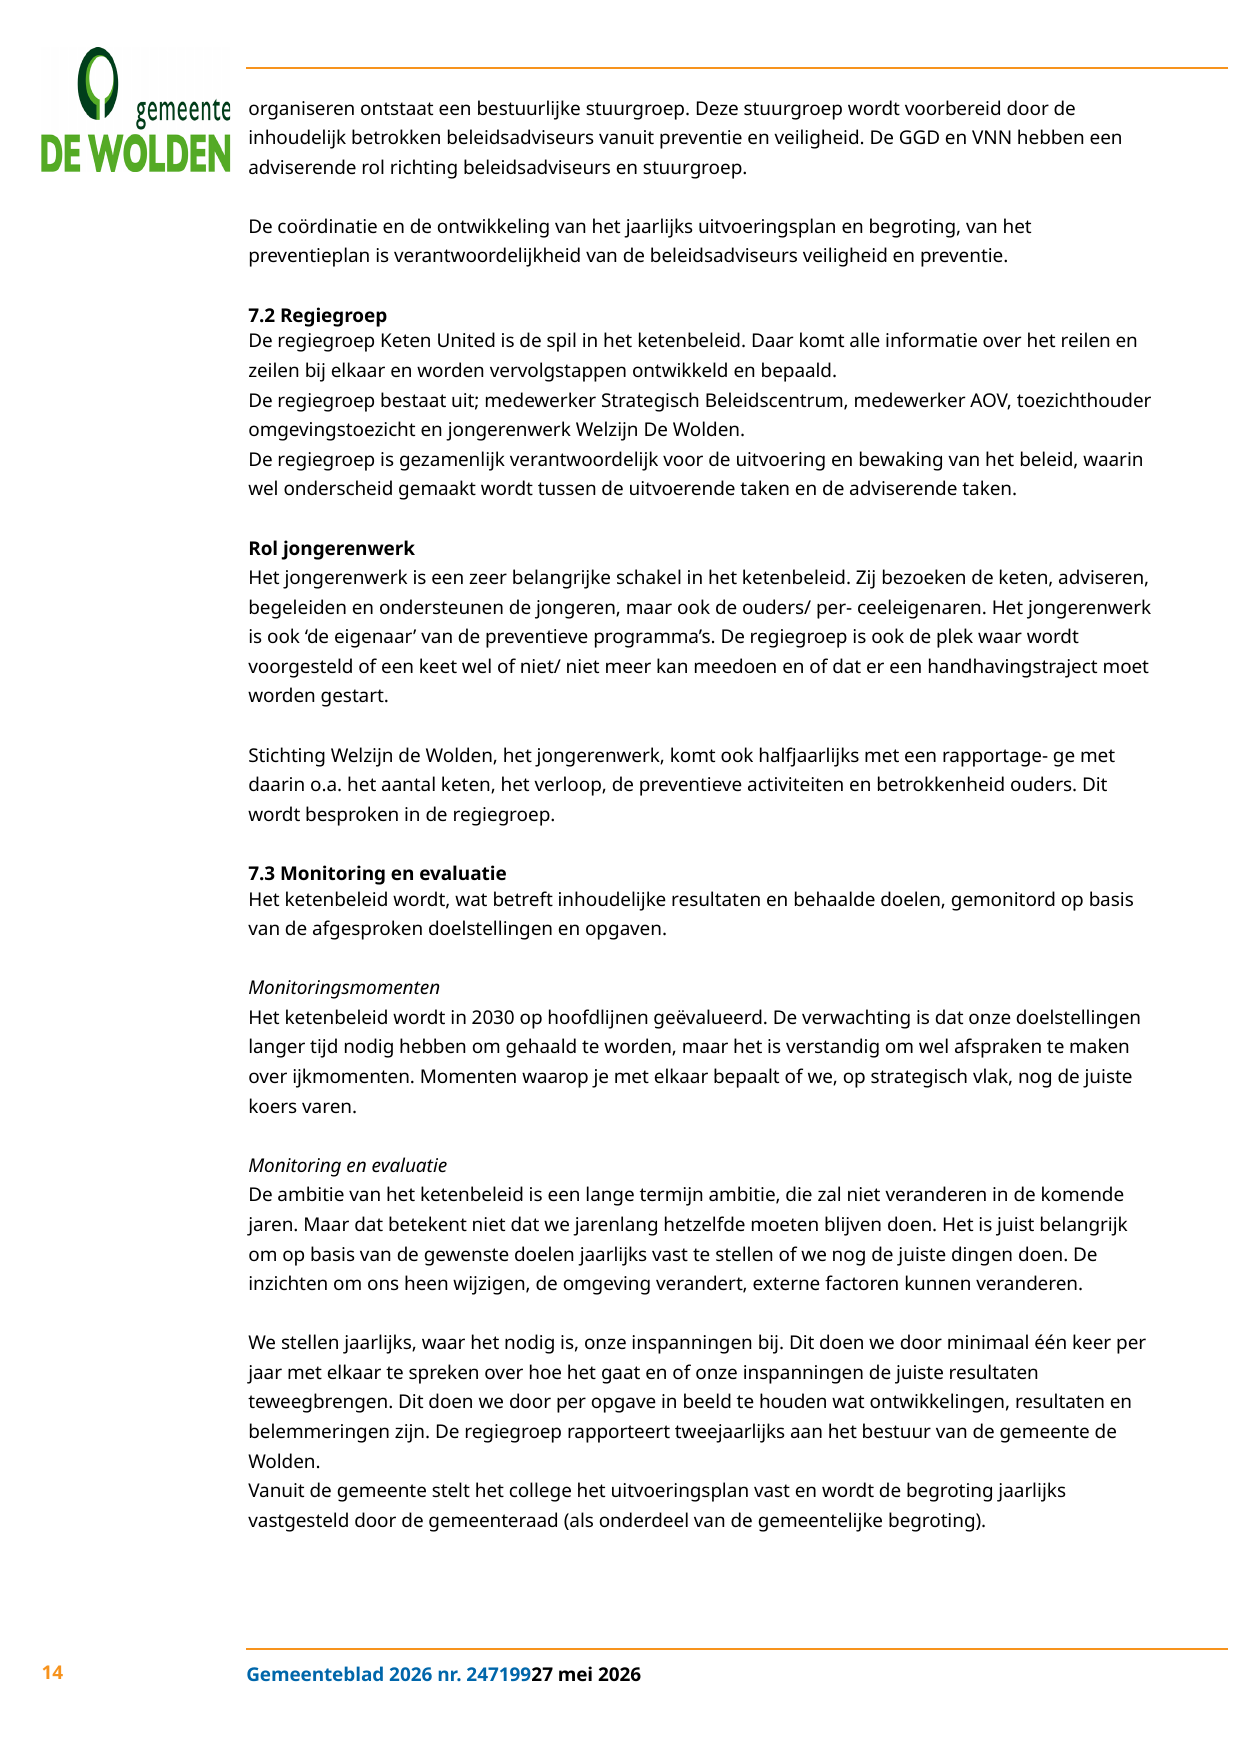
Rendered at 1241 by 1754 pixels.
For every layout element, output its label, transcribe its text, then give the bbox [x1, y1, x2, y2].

text organiseren ontstaat een bestuurlijke stuurgroep. Deze stuurgroep wordt voorbereid door de inhoudelijk betrokken beleidsadviseurs vanuit preventie en veiligheid. De GGD en VNN hebben een adviserende rol richting beleidsadviseurs en stuurgroep. [248, 95, 1152, 180]
text De ambitie van het ketenbeleid is een lange termijn ambitie, die zal niet veranderen in de komende jaren. Maar dat betekent niet dat we jarenlang hetzelfde moeten blijven doen. Het is juist belangrijk om op basis van de gewenste doelen jaarlijks vast te stellen of we nog de juiste dingen doen. De inzichten om ons heen wijzigen, de omgeving verandert, externe factoren kunnen veranderen. [248, 1182, 1152, 1296]
text 7.2 Regiegroep [248, 302, 1152, 328]
text De regiegroep Keten United is de spil in het ketenbeleid. Daar komt alle informatie over het reilen en zeilen bij elkaar en worden vervolgstappen ontwikkeld en bepaald. [248, 328, 1152, 383]
text De regiegroep bestaat uit; medewerker Strategisch Beleidscentrum, medewerker AOV, toezichthouder omgevingstoezicht en jongerenwerk Welzijn De Wolden. [248, 387, 1152, 442]
text De coördinatie en de ontwikkeling van het jaarlijks uitvoeringsplan en begroting, van het preventieplan is verantwoordelijkheid van de beleidsadviseurs veiligheid en preventie. [248, 213, 1152, 268]
text De regiegroep is gezamenlijk verantwoordelijk voor de uitvoering en bewaking van het beleid, waarin wel onderscheid gemaakt wordt tussen de uitvoerende taken en de adviserende taken. [248, 446, 1152, 501]
text Monitoringsmomenten [248, 974, 1152, 1000]
text Monitoring en evaluatie [248, 1152, 1152, 1178]
text Rol jongerenwerk [248, 535, 1152, 560]
text 7.3 Monitoring en evaluatie [248, 860, 1152, 886]
picture [41, 47, 231, 172]
text Vanuit de gemeente stelt het college het uitvoeringsplan vast en wordt de begroting jaarlijks vastgesteld door de gemeenteraad (als onderdeel van de gemeentelijke begroting). [248, 1477, 1152, 1533]
text Het ketenbeleid wordt in 2030 op hoofdlijnen geëvalueerd. De verwachting is dat onze doelstellingen langer tijd nodig hebben om gehaald te worden, maar het is verstandig om wel afspraken te maken over ijkmomenten. Momenten waarop je met elkaar bepaalt of we, op strategisch vlak, nog de juiste koers varen. [248, 1004, 1152, 1119]
text We stellen jaarlijks, waar het nodig is, onze inspanningen bij. Dit doen we door minimaal één keer per jaar met elkaar te spreken over hoe het gaat en of onze inspanningen de juiste resultaten teweegbrengen. Dit doen we door per opgave in beeld te houden wat ontwikkelingen, resultaten en belemmeringen zijn. De regiegroep rapporteert tweejaarlijks aan het bestuur van de gemeente de Wolden. [248, 1329, 1152, 1474]
text Stichting Welzijn de Wolden, het jongerenwerk, komt ook halfjaarlijks met een rapportage- ge met daarin o.a. het aantal keten, het verloop, de preventieve activiteiten en betrokkenheid ouders. Dit wordt besproken in de regiegroep. [248, 742, 1152, 827]
text Het jongerenwerk is een zeer belangrijke schakel in het ketenbeleid. Zij bezoeken de keten, adviseren, begeleiden en ondersteunen de jongeren, maar ook de ouders/ per- ceeleigenaren. Het jongerenwerk is ook ‘de eigenaar’ van de preventieve programma’s. De regiegroep is ook de plek waar wordt voorgesteld of een keet wel of niet/ niet meer kan meedoen en of dat er een handhavingstraject moet worden gestart. [248, 564, 1152, 708]
text Het ketenbeleid wordt, wat betreft inhoudelijke resultaten en behaalde doelen, gemonitord op basis van de afgesproken doelstellingen en opgaven. [248, 886, 1152, 941]
